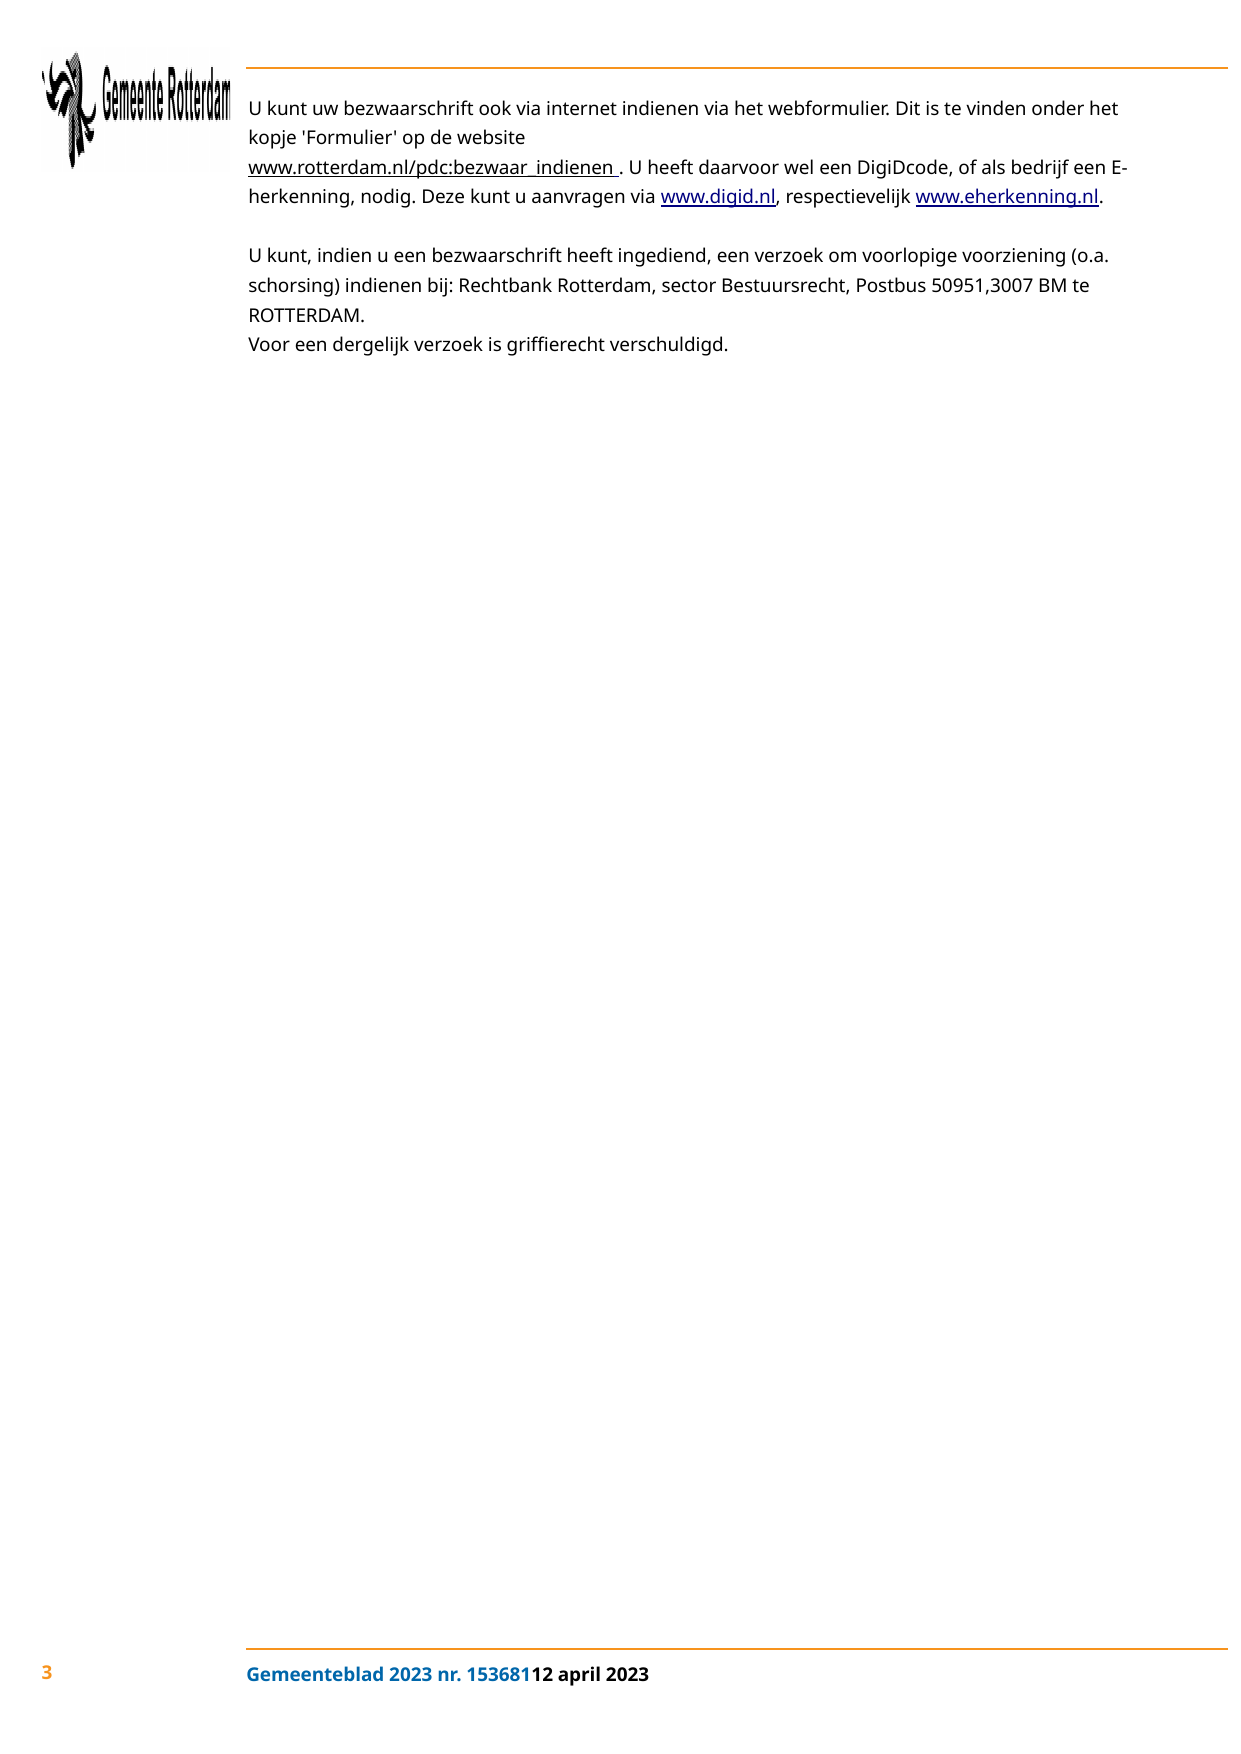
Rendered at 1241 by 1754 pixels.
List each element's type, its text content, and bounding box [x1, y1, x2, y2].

picture [41, 47, 231, 172]
text Voor een dergelijk verzoek is griffierecht verschuldigd. [248, 331, 1152, 357]
text U kunt, indien u een bezwaarschrift heeft ingediend, een verzoek om voorlopige voorziening (o.a. schorsing) indienen bij: Rechtbank Rotterdam, sector Bestuursrecht, Postbus 50951,3007 BM te ROTTERDAM. [248, 243, 1152, 328]
text www.rotterdam.nl/pdc:bezwaar_indienen . U heeft daarvoor wel een DigiDcode, of als bedrijf een E-herkenning, nodig. Deze kunt u aanvragen via www.digid.nl, respectievelijk www.eherkenning.nl. [248, 154, 1152, 209]
text U kunt uw bezwaarschrift ook via internet indienen via het webformulier. Dit is te vinden onder het kopje 'Formulier' op de website [248, 95, 1152, 150]
